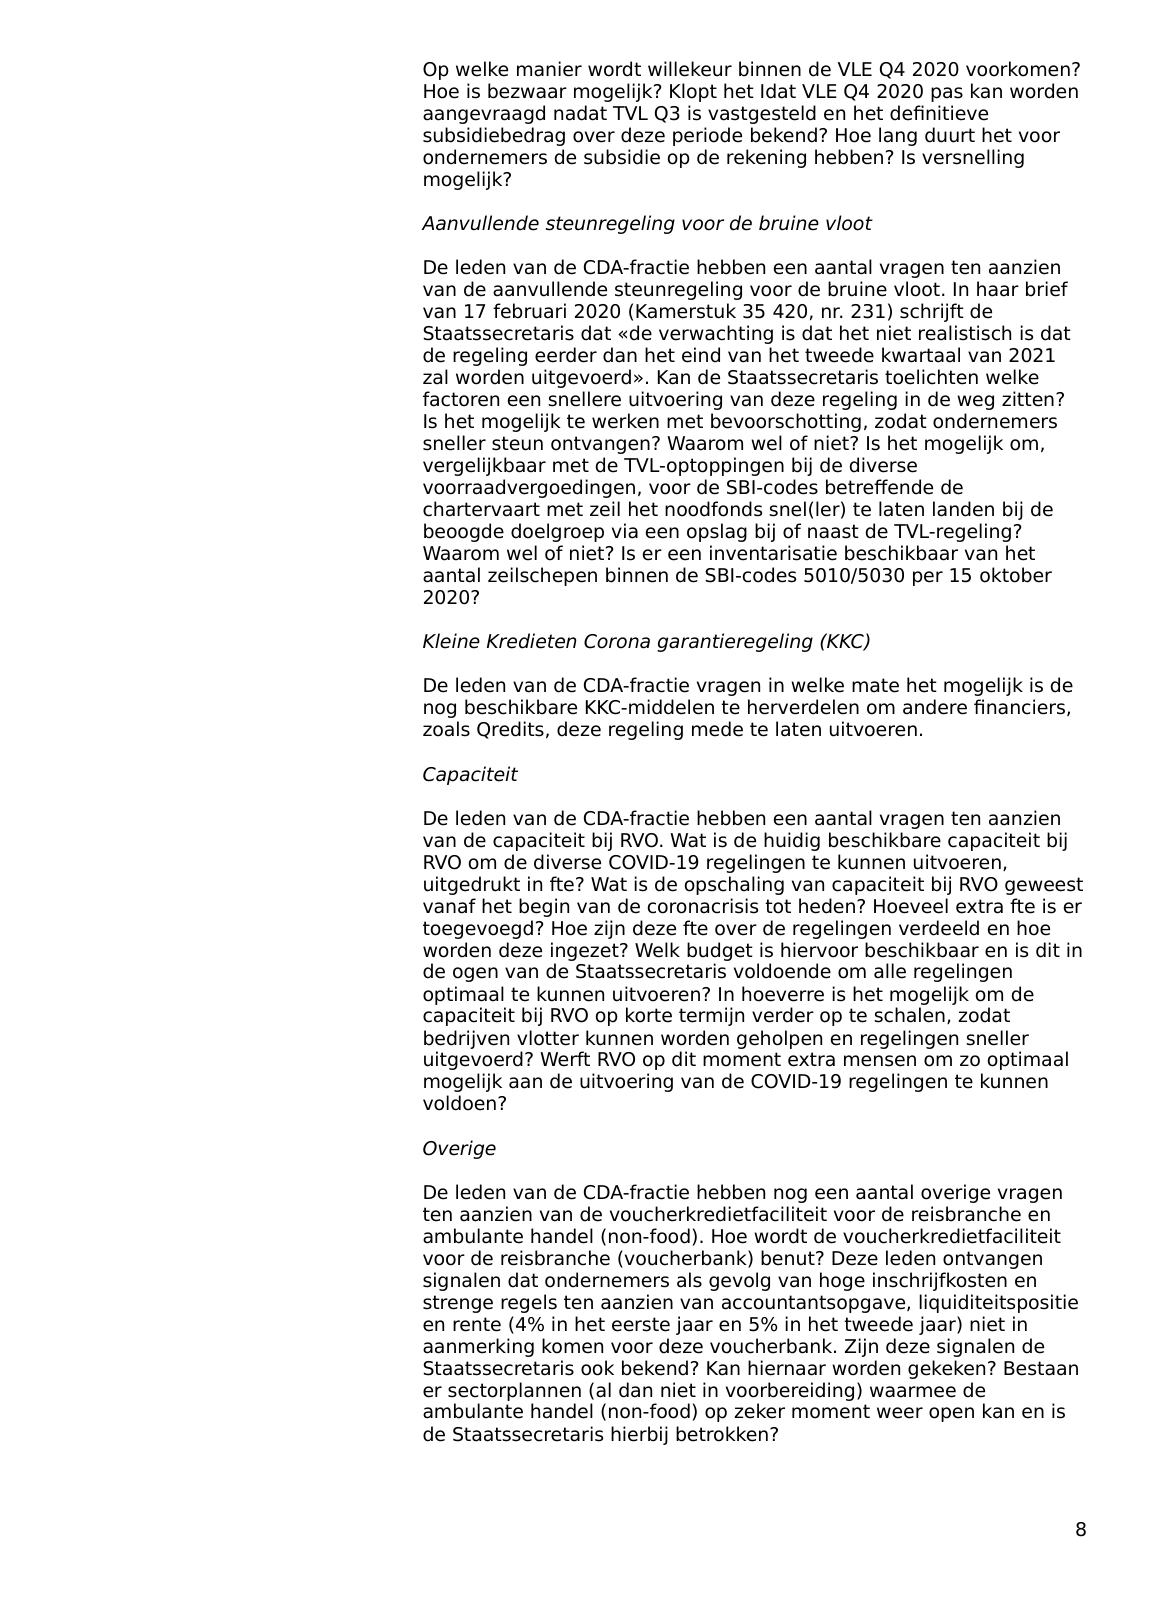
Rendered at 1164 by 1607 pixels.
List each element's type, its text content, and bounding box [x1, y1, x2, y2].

subtitle Overige [422, 1137, 1087, 1159]
text Op welke manier wordt willekeur binnen de VLE Q4 2020 voorkomen? Hoe is bezwaar mogelijk? Klopt het Idat VLE Q4 2020 pas kan worden aangevraagd nadat TVL Q3 is vastgesteld en het definitieve subsidiebedrag over deze periode bekend? Hoe lang duurt het voor ondernemers de subsidie op de rekening hebben? Is versnelling mogelijk? [422, 59, 1087, 191]
text De leden van de CDA-fractie hebben een aantal vragen ten aanzien van de aanvullende steunregeling voor de bruine vloot. In haar brief van 17 februari 2020 (Kamerstuk 35 420, nr. 231) schrijft de Staatssecretaris dat «de verwachting is dat het niet realistisch is dat de regeling eerder dan het eind van het tweede kwartaal van 2021 zal worden uitgevoerd». Kan de Staatssecretaris toelichten welke factoren een snellere uitvoering van deze regeling in de weg zitten? Is het mogelijk te werken met bevoorschotting, zodat ondernemers sneller steun ontvangen? Waarom wel of niet? Is het mogelijk om, vergelijkbaar met de TVL-optoppingen bij de diverse voorraadvergoedingen, voor de SBI-codes betreffende de chartervaart met zeil het noodfonds snel(ler) te laten landen bij de beoogde doelgroep via een opslag bij of naast de TVL-regeling? Waarom wel of niet? Is er een inventarisatie beschikbaar van het aantal zeilschepen binnen de SBI-codes 5010/5030 per 15 oktober 2020? [422, 257, 1087, 609]
text De leden van de CDA-fractie hebben een aantal vragen ten aanzien van de capaciteit bij RVO. Wat is de huidig beschikbare capaciteit bij RVO om de diverse COVID-19 regelingen te kunnen uitvoeren, uitgedrukt in fte? Wat is de opschaling van capaciteit bij RVO geweest vanaf het begin van de coronacrisis tot heden? Hoeveel extra fte is er toegevoegd? Hoe zijn deze fte over de regelingen verdeeld en hoe worden deze ingezet? Welk budget is hiervoor beschikbaar en is dit in de ogen van de Staatssecretaris voldoende om alle regelingen optimaal te kunnen uitvoeren? In hoeverre is het mogelijk om de capaciteit bij RVO op korte termijn verder op te schalen, zodat bedrijven vlotter kunnen worden geholpen en regelingen sneller uitgevoerd? Werft RVO op dit moment extra mensen om zo optimaal mogelijk aan de uitvoering van de COVID-19 regelingen te kunnen voldoen? [422, 808, 1087, 1115]
text De leden van de CDA-fractie hebben nog een aantal overige vragen ten aanzien van de voucherkredietfaciliteit voor de reisbranche en ambulante handel (non-food). Hoe wordt de voucherkredietfaciliteit voor de reisbranche (voucherbank) benut? Deze leden ontvangen signalen dat ondernemers als gevolg van hoge inschrijfkosten en strenge regels ten aanzien van accountantsopgave, liquiditeitspositie en rente (4% in het eerste jaar en 5% in het tweede jaar) niet in aanmerking komen voor deze voucherbank. Zijn deze signalen de Staatssecretaris ook bekend? Kan hiernaar worden gekeken? Bestaan er sectorplannen (al dan niet in voorbereiding) waarmee de ambulante handel (non-food) op zeker moment weer open kan en is de Staatssecretaris hierbij betrokken? [422, 1182, 1087, 1445]
subtitle Aanvullende steunregeling voor de bruine vloot [422, 213, 1087, 235]
text De leden van de CDA-fractie vragen in welke mate het mogelijk is de nog beschikbare KKC-middelen te herverdelen om andere financiers, zoals Qredits, deze regeling mede te laten uitvoeren. [422, 675, 1087, 741]
subtitle Kleine Kredieten Corona garantieregeling (KKC) [422, 631, 1087, 653]
subtitle Capaciteit [422, 763, 1087, 785]
